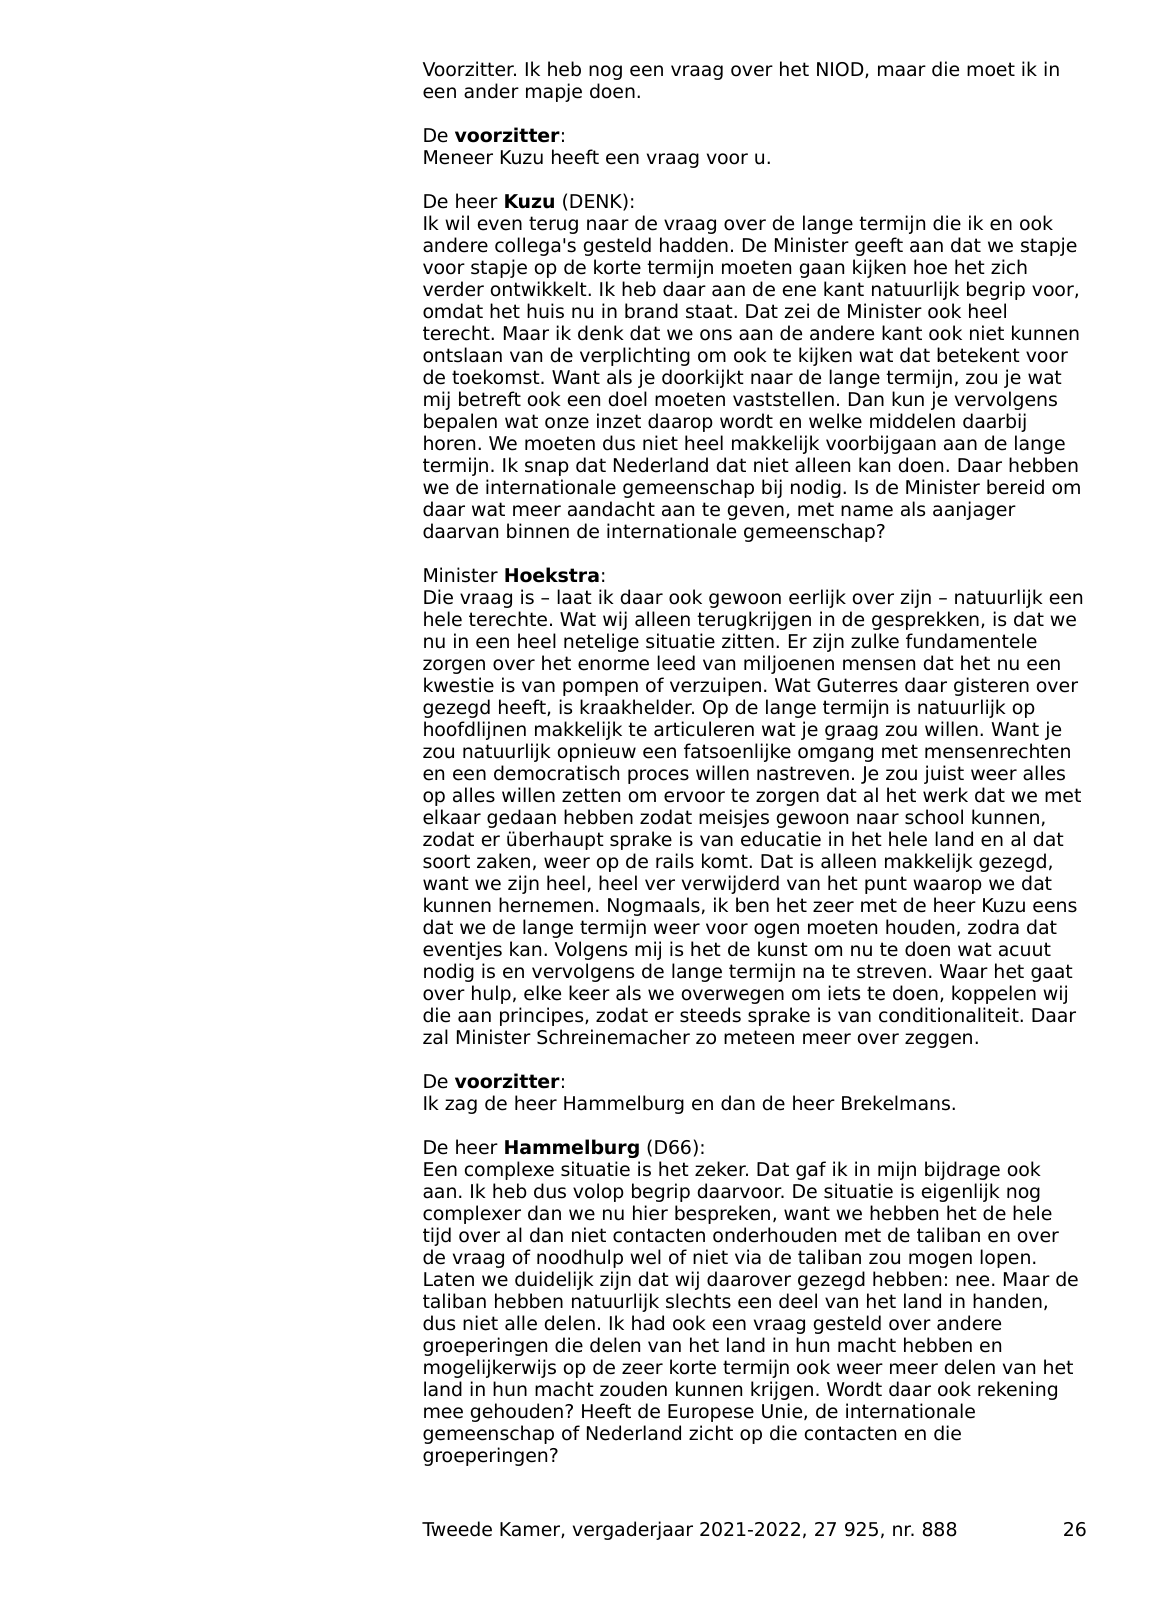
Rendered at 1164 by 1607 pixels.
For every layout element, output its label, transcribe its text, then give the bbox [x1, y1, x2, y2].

text Die vraag is – laat ik daar ook gewoon eerlijk over zijn – natuurlijk een hele terechte. Wat wij alleen terugkrijgen in de gesprekken, is dat we nu in een heel netelige situatie zitten. Er zijn zulke fundamentele zorgen over het enorme leed van miljoenen mensen dat het nu een kwestie is van pompen of verzuipen. Wat Guterres daar gisteren over gezegd heeft, is kraakhelder. Op de lange termijn is natuurlijk op hoofdlijnen makkelijk te articuleren wat je graag zou willen. Want je zou natuurlijk opnieuw een fatsoenlijke omgang met mensenrechten en een democratisch proces willen nastreven. Je zou juist weer alles op alles willen zetten om ervoor te zorgen dat al het werk dat we met elkaar gedaan hebben zodat meisjes gewoon naar school kunnen, zodat er überhaupt sprake is van educatie in het hele land en al dat soort zaken, weer op de rails komt. Dat is alleen makkelijk gezegd, want we zijn heel, heel ver verwijderd van het punt waarop we dat kunnen hernemen. Nogmaals, ik ben het zeer met de heer Kuzu eens dat we de lange termijn weer voor ogen moeten houden, zodra dat eventjes kan. Volgens mij is het de kunst om nu te doen wat acuut nodig is en vervolgens de lange termijn na te streven. Waar het gaat over hulp, elke keer als we overwegen om iets te doen, koppelen wij die aan principes, zodat er steeds sprake is van conditionaliteit. Daar zal Minister Schreinemacher zo meteen meer over zeggen. [422, 587, 1087, 1049]
text Voorzitter. Ik heb nog een vraag over het NIOD, maar die moet ik in een ander mapje doen. [422, 59, 1087, 103]
text Minister Hoekstra: [422, 565, 1087, 587]
text Een complexe situatie is het zeker. Dat gaf ik in mijn bijdrage ook aan. Ik heb dus volop begrip daarvoor. De situatie is eigenlijk nog complexer dan we nu hier bespreken, want we hebben het de hele tijd over al dan niet contacten onderhouden met de taliban en over de vraag of noodhulp wel of niet via de taliban zou mogen lopen. Laten we duidelijk zijn dat wij daarover gezegd hebben: nee. Maar de taliban hebben natuurlijk slechts een deel van het land in handen, dus niet alle delen. Ik had ook een vraag gesteld over andere groeperingen die delen van het land in hun macht hebben en mogelijkerwijs op de zeer korte termijn ook weer meer delen van het land in hun macht zouden kunnen krijgen. Wordt daar ook rekening mee gehouden? Heeft de Europese Unie, de internationale gemeenschap of Nederland zicht op die contacten en die groeperingen? [422, 1159, 1087, 1467]
text De heer Kuzu (DENK): [422, 191, 1087, 213]
text De heer Hammelburg (D66): [422, 1137, 1087, 1159]
text De voorzitter: [422, 125, 1087, 147]
text De voorzitter: [422, 1071, 1087, 1093]
text Meneer Kuzu heeft een vraag voor u. [422, 147, 1087, 169]
text Ik zag de heer Hammelburg en dan de heer Brekelmans. [422, 1093, 1087, 1115]
text Ik wil even terug naar de vraag over de lange termijn die ik en ook andere collega's gesteld hadden. De Minister geeft aan dat we stapje voor stapje op de korte termijn moeten gaan kijken hoe het zich verder ontwikkelt. Ik heb daar aan de ene kant natuurlijk begrip voor, omdat het huis nu in brand staat. Dat zei de Minister ook heel terecht. Maar ik denk dat we ons aan de andere kant ook niet kunnen ontslaan van de verplichting om ook te kijken wat dat betekent voor de toekomst. Want als je doorkijkt naar de lange termijn, zou je wat mij betreft ook een doel moeten vaststellen. Dan kun je vervolgens bepalen wat onze inzet daarop wordt en welke middelen daarbij horen. We moeten dus niet heel makkelijk voorbijgaan aan de lange termijn. Ik snap dat Nederland dat niet alleen kan doen. Daar hebben we de internationale gemeenschap bij nodig. Is de Minister bereid om daar wat meer aandacht aan te geven, met name als aanjager daarvan binnen de internationale gemeenschap? [422, 213, 1087, 543]
